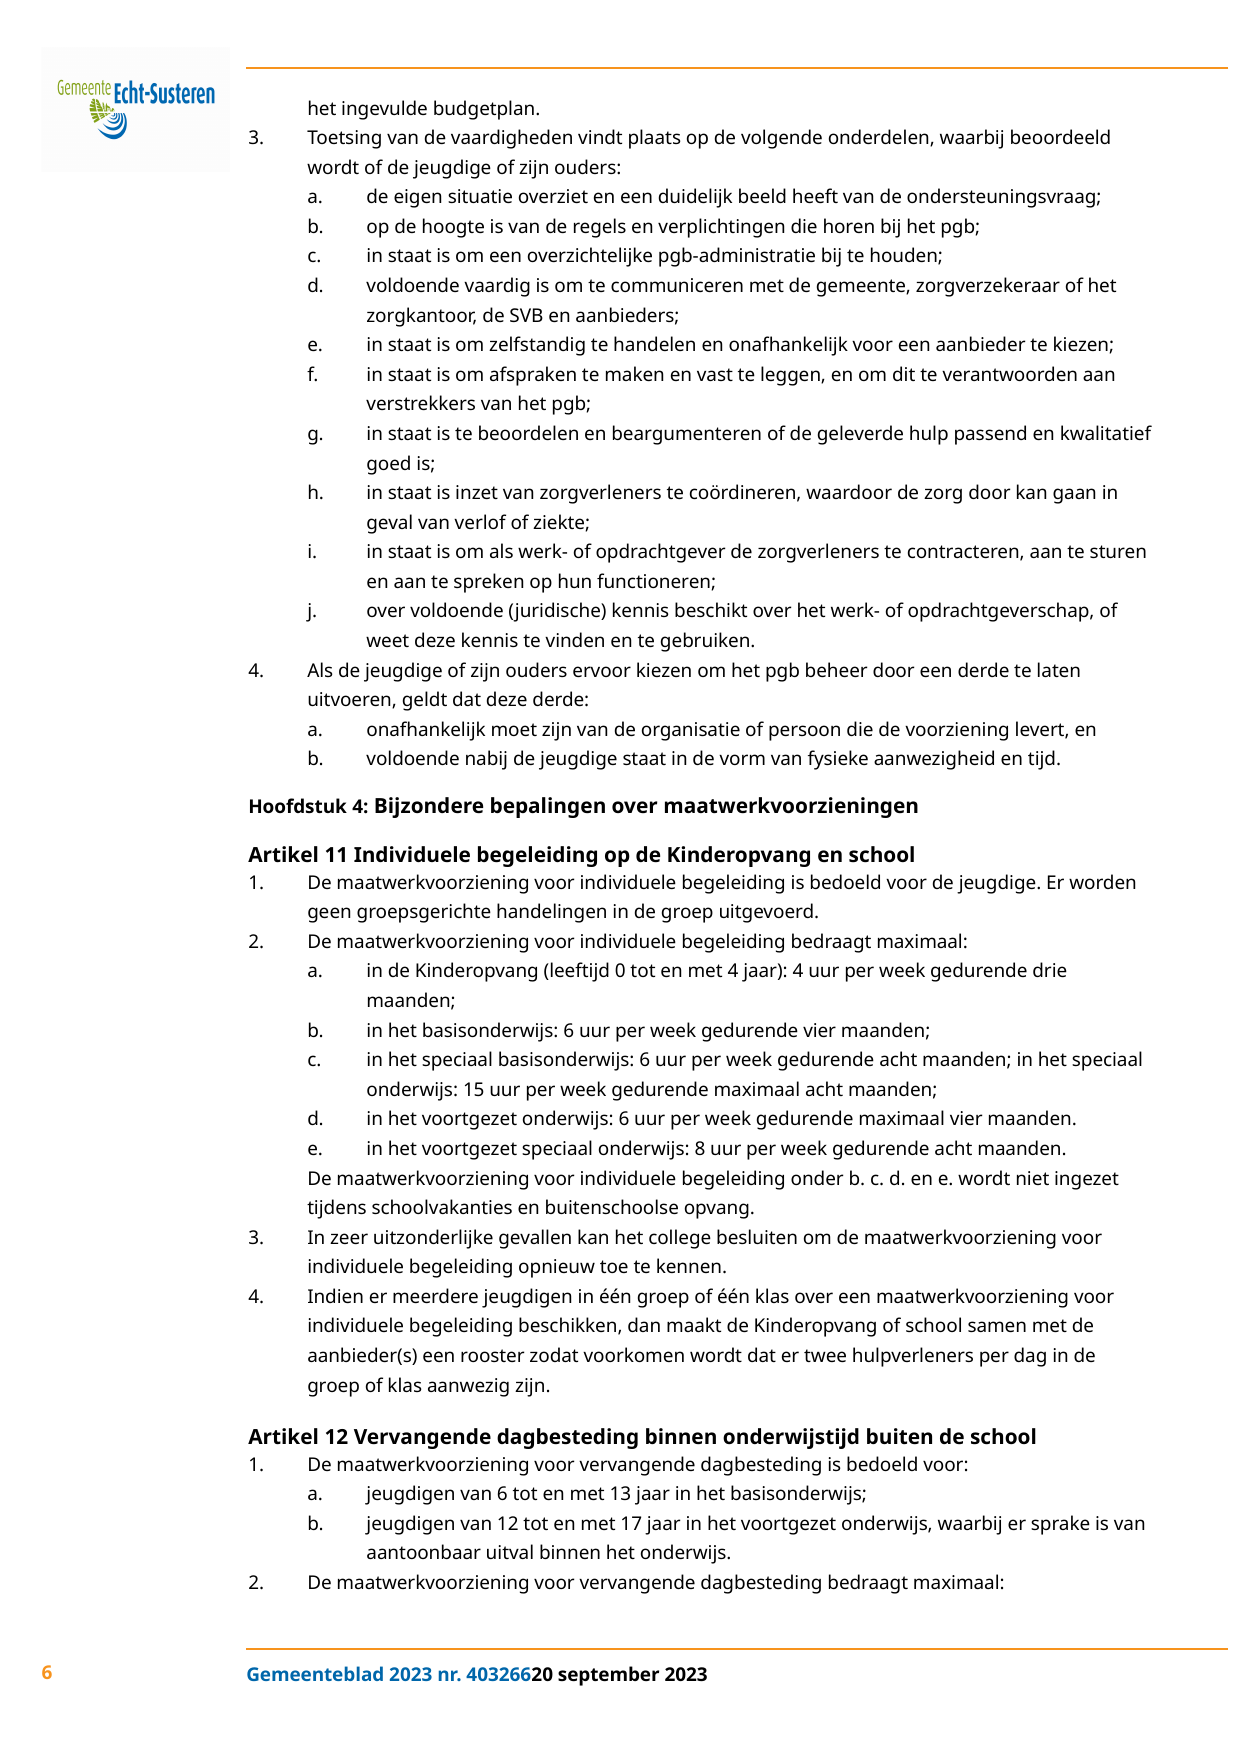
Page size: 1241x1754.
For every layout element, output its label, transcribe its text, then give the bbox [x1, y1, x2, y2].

list voldoende vaardig is om te communiceren met de gemeente, zorgverzekeraar of het zorgkantoor, de SVB en aanbieders; [307, 272, 1152, 328]
list De maatwerkvoorziening voor vervangende dagbesteding is bedoeld voor: [248, 1451, 1152, 1476]
list Toetsing van de vaardigheden vindt plaats op de volgende onderdelen, waarbij beoordeeld wordt of de jeugdige of zijn ouders: [248, 124, 1152, 180]
list Indien er meerdere jeugdigen in één groep of één klas over een maatwerkvoorziening voor individuele begeleiding beschikken, dan maakt de Kinderopvang of school samen met de aanbieder(s) een rooster zodat voorkomen wordt dat er twee hulpverleners per dag in de groep of klas aanwezig zijn. [248, 1283, 1152, 1398]
list onafhankelijk moet zijn van de organisatie of persoon die de voorziening levert, en [307, 716, 1152, 742]
list jeugdigen van 6 tot en met 13 jaar in het basisonderwijs; [307, 1480, 1152, 1506]
list in staat is om afspraken te maken en vast te leggen, en om dit te verantwoorden aan verstrekkers van het pgb; [307, 361, 1152, 416]
text Artikel 12 Vervangende dagbesteding binnen onderwijstijd buiten de school [248, 1422, 1152, 1451]
list in staat is om als werk- of opdrachtgever de zorgverleners te contracteren, aan te sturen en aan te spreken op hun functioneren; [307, 538, 1152, 594]
text Artikel 11 Individuele begeleiding op de Kinderopvang en school [248, 841, 1152, 869]
list Als de jeugdige of zijn ouders ervoor kiezen om het pgb beheer door een derde te laten uitvoeren, geldt dat deze derde: [248, 657, 1152, 712]
list in het basisonderwijs: 6 uur per week gedurende vier maanden; [307, 1017, 1152, 1043]
list in de Kinderopvang (leeftijd 0 tot en met 4 jaar): 4 uur per week gedurende drie maanden; [307, 958, 1152, 1013]
list De maatwerkvoorziening voor individuele begeleiding is bedoeld voor de jeugdige. Er worden geen groepsgerichte handelingen in de groep uitgevoerd. [248, 869, 1152, 924]
list in het voortgezet onderwijs: 6 uur per week gedurende maximaal vier maanden. [307, 1106, 1152, 1131]
list in staat is om een overzichtelijke pgb-administratie bij te houden; [307, 243, 1152, 268]
list jeugdigen van 12 tot en met 17 jaar in het voortgezet onderwijs, waarbij er sprake is van aantoonbaar uitval binnen het onderwijs. [307, 1510, 1152, 1565]
picture [41, 47, 231, 172]
list in staat is om zelfstandig te handelen en onafhankelijk voor een aanbieder te kiezen; [307, 331, 1152, 357]
list De maatwerkvoorziening voor individuele begeleiding onder b. c. d. en e. wordt niet ingezet tijdens schoolvakanties en buitenschoolse opvang. [248, 1165, 1152, 1220]
list In zeer uitzonderlijke gevallen kan het college besluiten om de maatwerkvoorziening voor individuele begeleiding opnieuw toe te kennen. [248, 1224, 1152, 1279]
list over voldoende (juridische) kennis beschikt over het werk- of opdrachtgeverschap, of weet deze kennis te vinden en te gebruiken. [307, 598, 1152, 653]
list in het speciaal basisonderwijs: 6 uur per week gedurende acht maanden; in het speciaal onderwijs: 15 uur per week gedurende maximaal acht maanden; [307, 1046, 1152, 1102]
list De maatwerkvoorziening voor vervangende dagbesteding bedraagt maximaal: [248, 1569, 1152, 1595]
list De maatwerkvoorziening voor individuele begeleiding bedraagt maximaal: [248, 928, 1152, 954]
list op de hoogte is van de regels en verplichtingen die horen bij het pgb; [307, 213, 1152, 239]
list in het voortgezet speciaal onderwijs: 8 uur per week gedurende acht maanden. [307, 1135, 1152, 1161]
list de eigen situatie overziet en een duidelijk beeld heeft van de ondersteuningsvraag; [307, 183, 1152, 209]
text Hoofdstuk 4: Bijzondere bepalingen over maatwerkvoorzieningen [248, 791, 1152, 820]
list voldoende nabij de jeugdige staat in de vorm van fysieke aanwezigheid en tijd. [307, 746, 1152, 771]
list het ingevulde budgetplan. [248, 95, 1152, 121]
list in staat is inzet van zorgverleners te coördineren, waardoor de zorg door kan gaan in geval van verlof of ziekte; [307, 479, 1152, 535]
list in staat is te beoordelen en beargumenteren of de geleverde hulp passend en kwalitatief goed is; [307, 420, 1152, 476]
